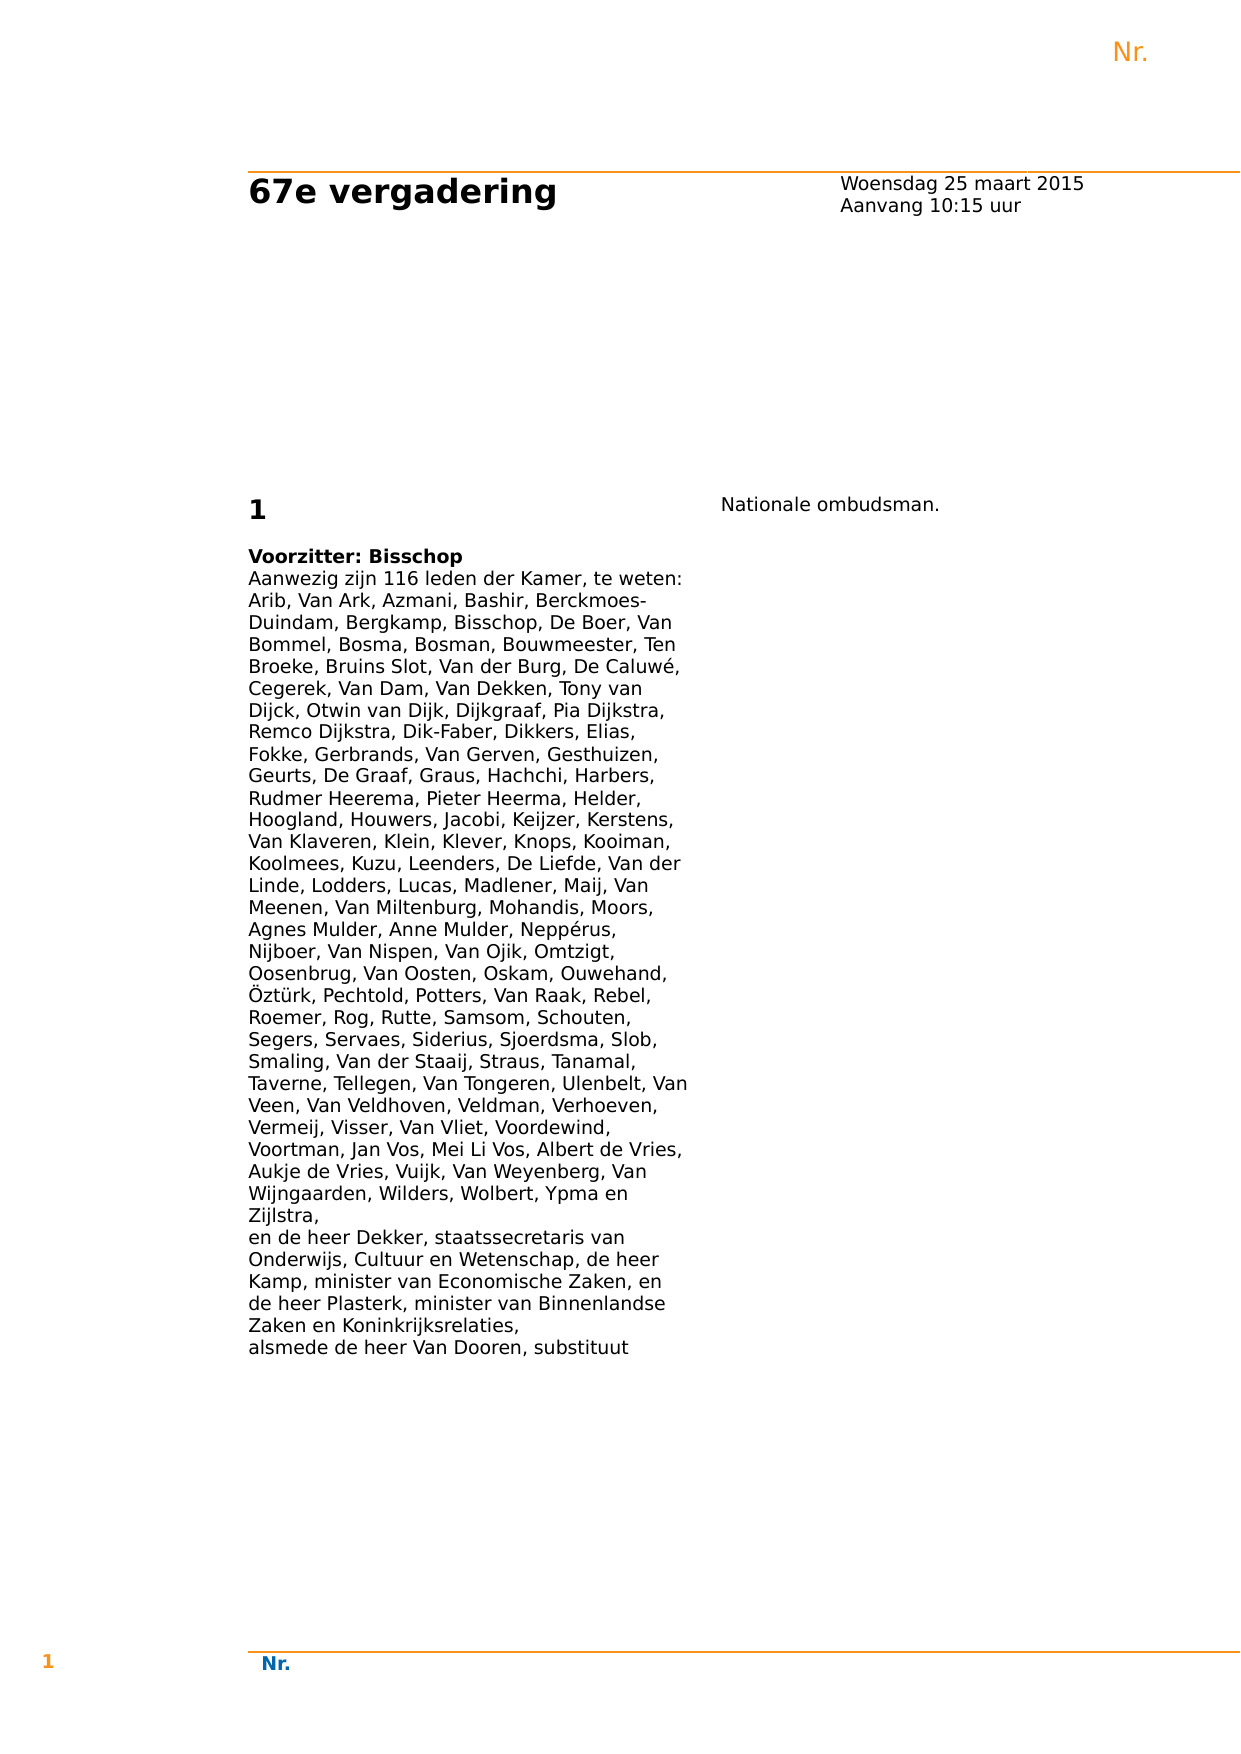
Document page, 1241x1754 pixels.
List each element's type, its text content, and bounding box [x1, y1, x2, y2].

table_header Woensdag 25 maart 2015 [840, 173, 1163, 195]
text Nationale ombudsman. [721, 494, 1163, 516]
text alsmede de heer Van Dooren, substituut [248, 1337, 691, 1359]
title 1 [248, 494, 691, 526]
table_cell Aanvang 10:15 uur [840, 195, 1163, 217]
table_header 67e vergadering [248, 173, 840, 217]
text Aanwezig zijn 116 leden der Kamer, te weten: [248, 568, 691, 589]
text en de heer Dekker, staatssecretaris van Onderwijs, Cultuur en Wetenschap, de heer Kamp, minister van Economische Zaken, en de heer Plasterk, minister van Binnenlandse Zaken en Koninkrijksrelaties, [248, 1227, 691, 1337]
text Arib, Van Ark, Azmani, Bashir, Berckmoes-Duindam, Bergkamp, Bisschop, De Boer, Van Bommel, Bosma, Bosman, Bouwmeester, Ten Broeke, Bruins Slot, Van der Burg, De Caluwé, Cegerek, Van Dam, Van Dekken, Tony van Dijck, Otwin van Dijk, Dijkgraaf, Pia Dijkstra, Remco Dijkstra, Dik-Faber, Dikkers, Elias, Fokke, Gerbrands, Van Gerven, Gesthuizen, Geurts, De Graaf, Graus, Hachchi, Harbers, Rudmer Heerema, Pieter Heerma, Helder, Hoogland, Houwers, Jacobi, Keijzer, Kerstens, Van Klaveren, Klein, Klever, Knops, Kooiman, Koolmees, Kuzu, Leenders, De Liefde, Van der Linde, Lodders, Lucas, Madlener, Maij, Van Meenen, Van Miltenburg, Mohandis, Moors, Agnes Mulder, Anne Mulder, Neppérus, Nijboer, Van Nispen, Van Ojik, Omtzigt, Oosenbrug, Van Oosten, Oskam, Ouwehand, Öztürk, Pechtold, Potters, Van Raak, Rebel, Roemer, Rog, Rutte, Samsom, Schouten, Segers, Servaes, Siderius, Sjoerdsma, Slob, Smaling, Van der Staaij, Straus, Tanamal, Taverne, Tellegen, Van Tongeren, Ulenbelt, Van Veen, Van Veldhoven, Veldman, Verhoeven, Vermeij, Visser, Van Vliet, Voordewind, Voortman, Jan Vos, Mei Li Vos, Albert de Vries, Aukje de Vries, Vuijk, Van Weyenberg, Van Wijngaarden, Wilders, Wolbert, Ypma en Zijlstra, [248, 589, 691, 1227]
text Voorzitter: Bisschop [248, 546, 691, 568]
